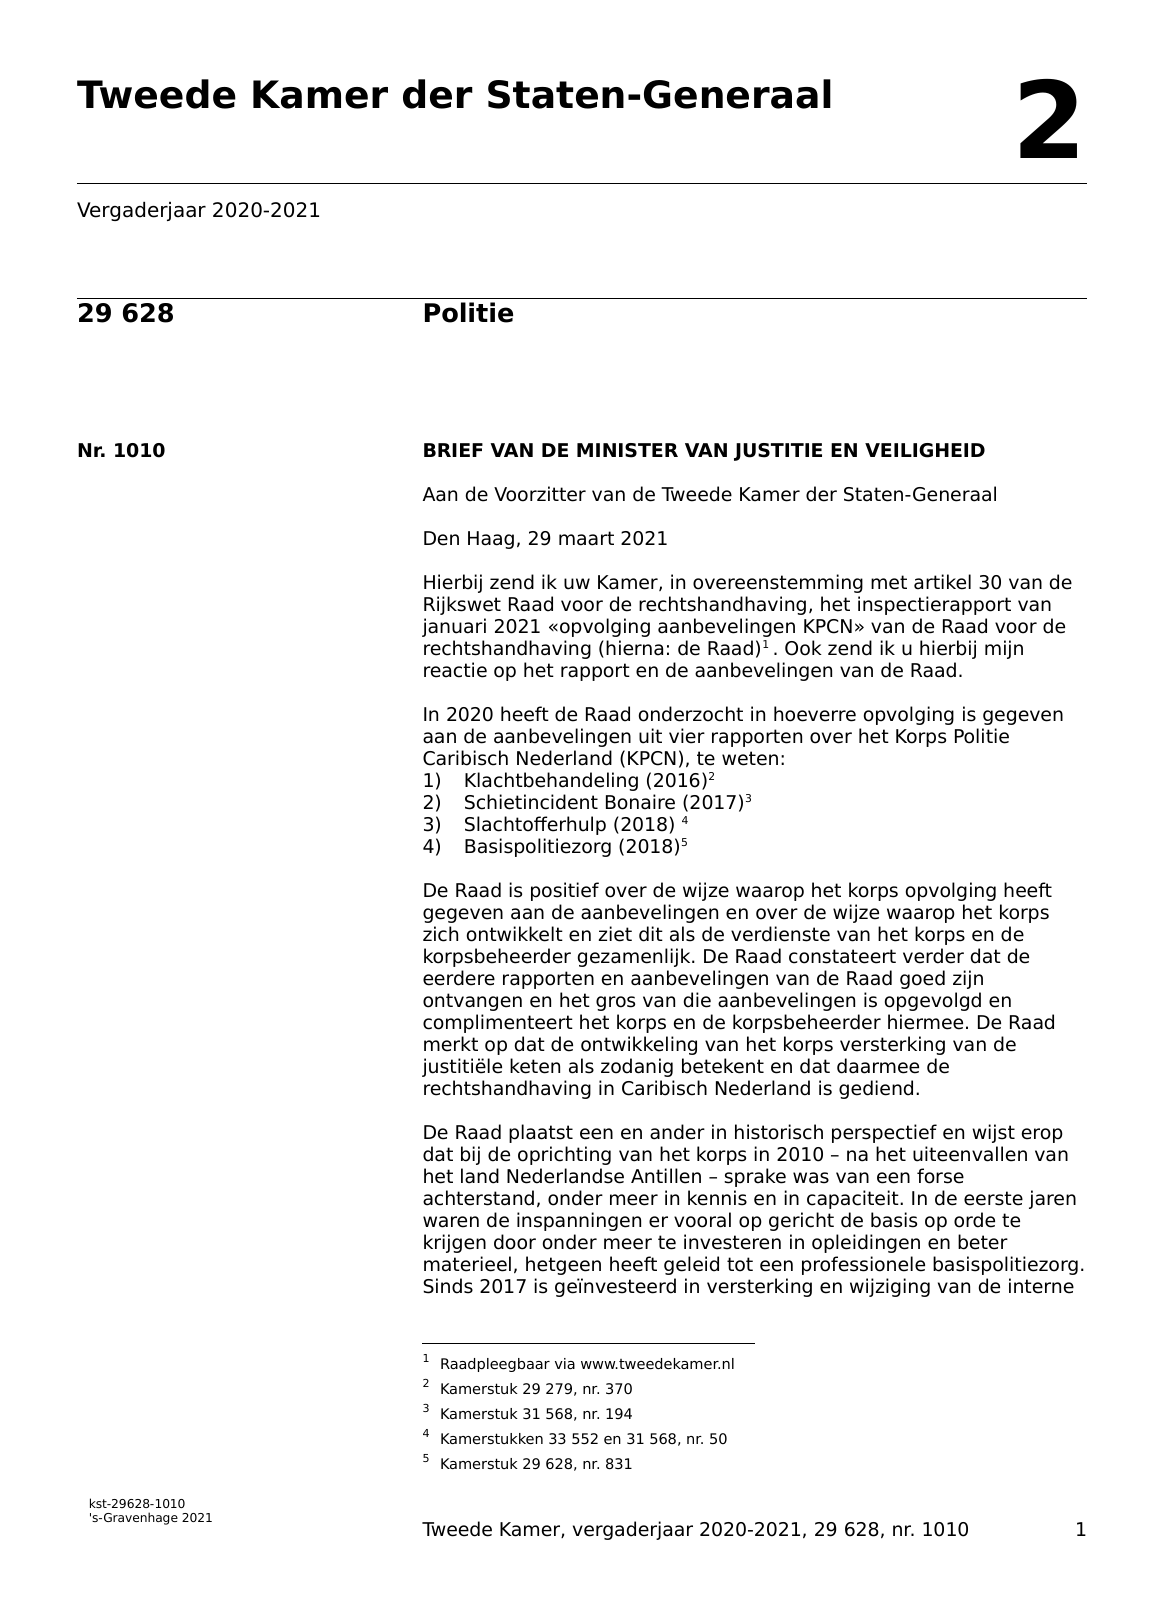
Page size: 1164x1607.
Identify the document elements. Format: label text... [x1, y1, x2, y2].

text 3) Slachtofferhulp (2018) [422, 814, 1087, 836]
table_header Tweede Kamer der Staten-Generaal [77, 59, 886, 183]
text 2) Schietincident Bonaire (2017) [422, 792, 1087, 814]
text Raadpleegbaar via www.tweedekamer.nl [422, 1352, 1087, 1374]
text kst-29628-1010 [88, 1497, 323, 1511]
text Kamerstuk 29 279, nr. 370 [422, 1377, 1087, 1399]
text Kamerstukken 33 552 en 31 568, nr. 50 [422, 1427, 1087, 1449]
subtitle 29 628 Politie [77, 299, 1087, 329]
text Kamerstuk 29 628, nr. 831 [422, 1452, 1087, 1474]
text 1) Klachtbehandeling (2016) [422, 770, 1087, 792]
text 's-Gravenhage 2021 [88, 1511, 323, 1525]
text Aan de Voorzitter van de Tweede Kamer der Staten-Generaal [422, 484, 1087, 506]
text De Raad is positief over de wijze waarop het korps opvolging heeft gegeven aan de aanbevelingen en over de wijze waarop het korps zich ontwikkelt en ziet dit als de verdienste van het korps en de korpsbeheerder gezamenlijk. De Raad constateert verder dat de eerdere rapporten en aanbevelingen van de Raad goed zijn ontvangen en het gros van die aanbevelingen is opgevolgd en complimenteert het korps en de korpsbeheerder hiermee. De Raad merkt op dat de ontwikkeling van het korps versterking van de justitiële keten als zodanig betekent en dat daarmee de rechtshandhaving in Caribisch Nederland is gediend. [422, 880, 1087, 1100]
text 4) Basispolitiezorg (2018) [422, 836, 1087, 858]
text Hierbij zend ik uw Kamer, in overeenstemming met artikel 30 van de Rijkswet Raad voor de rechtshandhaving, het inspectierapport van januari 2021 «opvolging aanbevelingen KPCN» van de Raad voor de rechtshandhaving (hierna: de Raad). Ook zend ik u hierbij mijn reactie op het rapport en de aanbevelingen van de Raad. [422, 572, 1087, 682]
table_header 2 [886, 59, 1087, 183]
table_cell Vergaderjaar 2020-2021 [77, 184, 1087, 298]
text Kamerstuk 31 568, nr. 194 [422, 1402, 1087, 1424]
text Den Haag, 29 maart 2021 [422, 528, 1087, 550]
text De Raad plaatst een en ander in historisch perspectief en wijst erop dat bij de oprichting van het korps in 2010 – na het uiteenvallen van het land Nederlandse Antillen – sprake was van een forse achterstand, onder meer in kennis en in capaciteit. In de eerste jaren waren de inspanningen er vooral op gericht de basis op orde te krijgen door onder meer te investeren in opleidingen en beter materieel, hetgeen heeft geleid tot een professionele basispolitiezorg. Sinds 2017 is geïnvesteerd in versterking en wijziging van de interne [422, 1122, 1087, 1298]
subtitle Nr. 1010 BRIEF VAN DE MINISTER VAN JUSTITIE EN VEILIGHEID [77, 440, 1087, 462]
text In 2020 heeft de Raad onderzocht in hoeverre opvolging is gegeven aan de aanbevelingen uit vier rapporten over het Korps Politie Caribisch Nederland (KPCN), te weten: [422, 704, 1087, 770]
